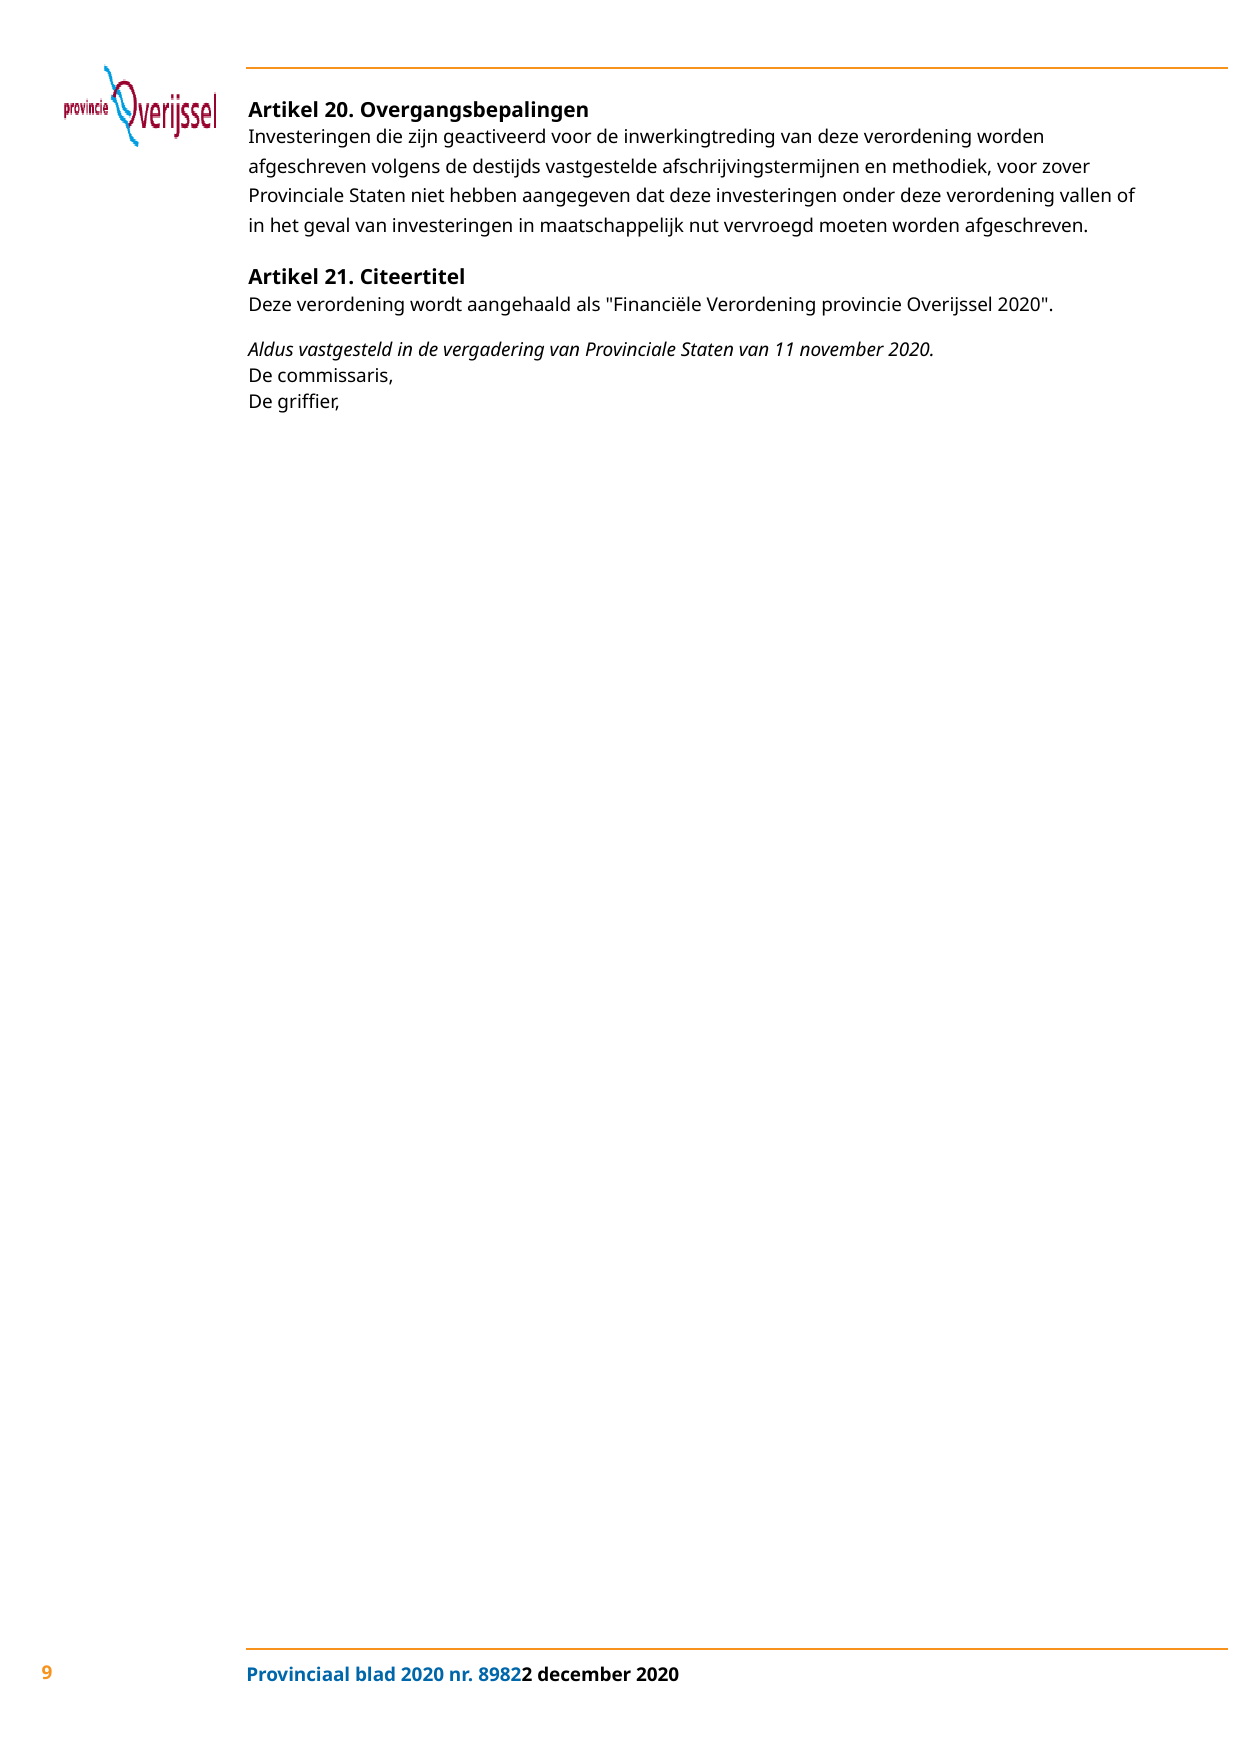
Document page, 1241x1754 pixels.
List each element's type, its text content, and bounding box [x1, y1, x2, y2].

text Investeringen die zijn geactiveerd voor de inwerkingtreding van deze verordening worden afgeschreven volgens de destijds vastgestelde afschrijvingstermijnen en methodiek, voor zover Provinciale Staten niet hebben aangegeven dat deze investeringen onder deze verordening vallen of in het geval van investeringen in maatschappelijk nut vervroegd moeten worden afgeschreven. [248, 123, 1152, 238]
text Deze verordening wordt aangehaald als "Financiële Verordening provincie Overijssel 2020". [248, 291, 1152, 317]
text De commissaris, [248, 362, 1152, 388]
picture [41, 47, 231, 172]
text Aldus vastgesteld in de vergadering van Provinciale Staten van 11 november 2020. [248, 336, 1152, 362]
text Artikel 20. Overgangsbepalingen [248, 95, 1152, 123]
text Artikel 21. Citeertitel [248, 262, 1152, 291]
text De griffier, [248, 388, 1152, 414]
